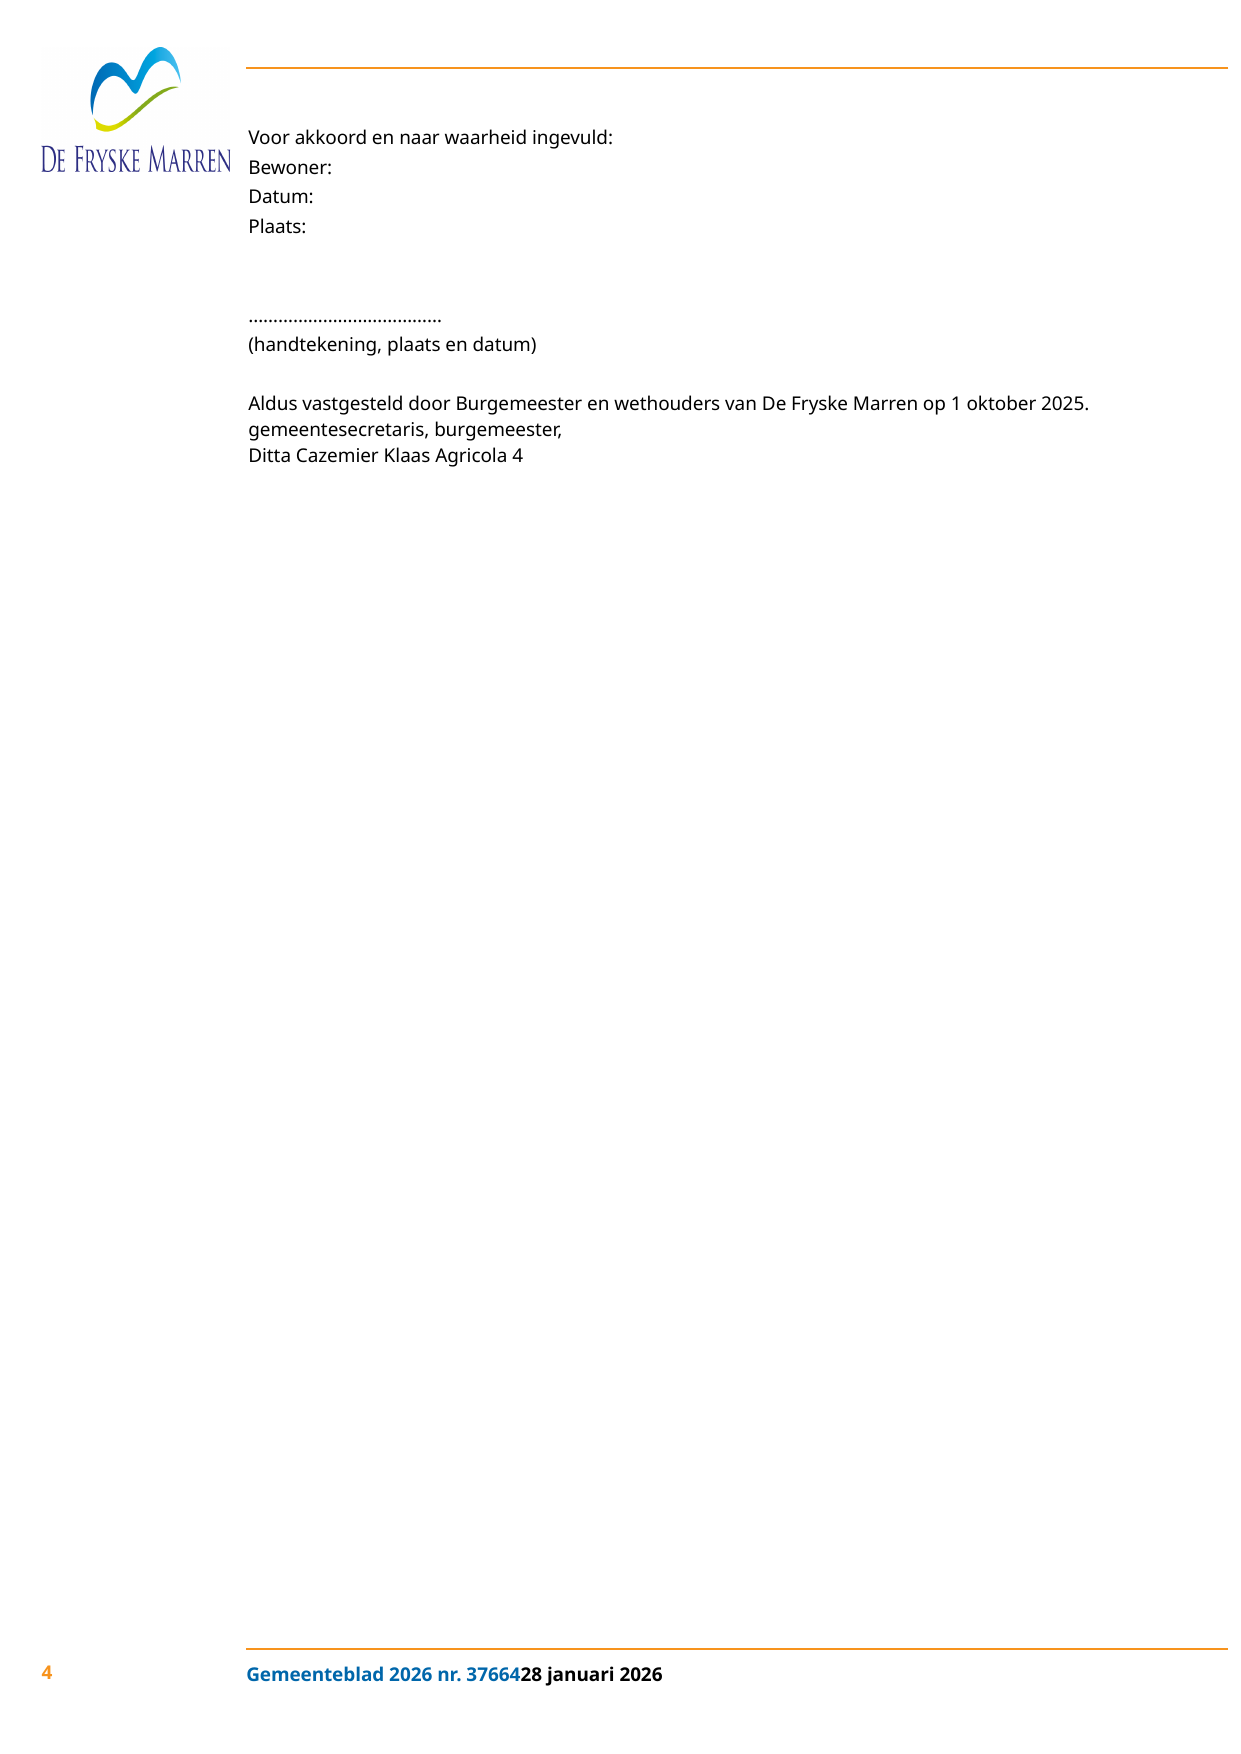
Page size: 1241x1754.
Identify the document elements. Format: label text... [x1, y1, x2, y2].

text Ditta Cazemier Klaas Agricola 4 [248, 442, 1152, 468]
text Aldus vastgesteld door Burgemeester en wethouders van De Fryske Marren op 1 oktober 2025. [248, 391, 1152, 416]
text Datum: [248, 183, 1152, 209]
text (handtekening, plaats en datum) [248, 331, 1152, 357]
text ………………………………… [248, 302, 1152, 328]
text Plaats: [248, 213, 1152, 239]
text Bewoner: [248, 154, 1152, 180]
text Voor akkoord en naar waarheid ingevuld: [248, 124, 1152, 150]
text gemeentesecretaris, burgemeester, [248, 416, 1152, 442]
picture [41, 47, 231, 172]
